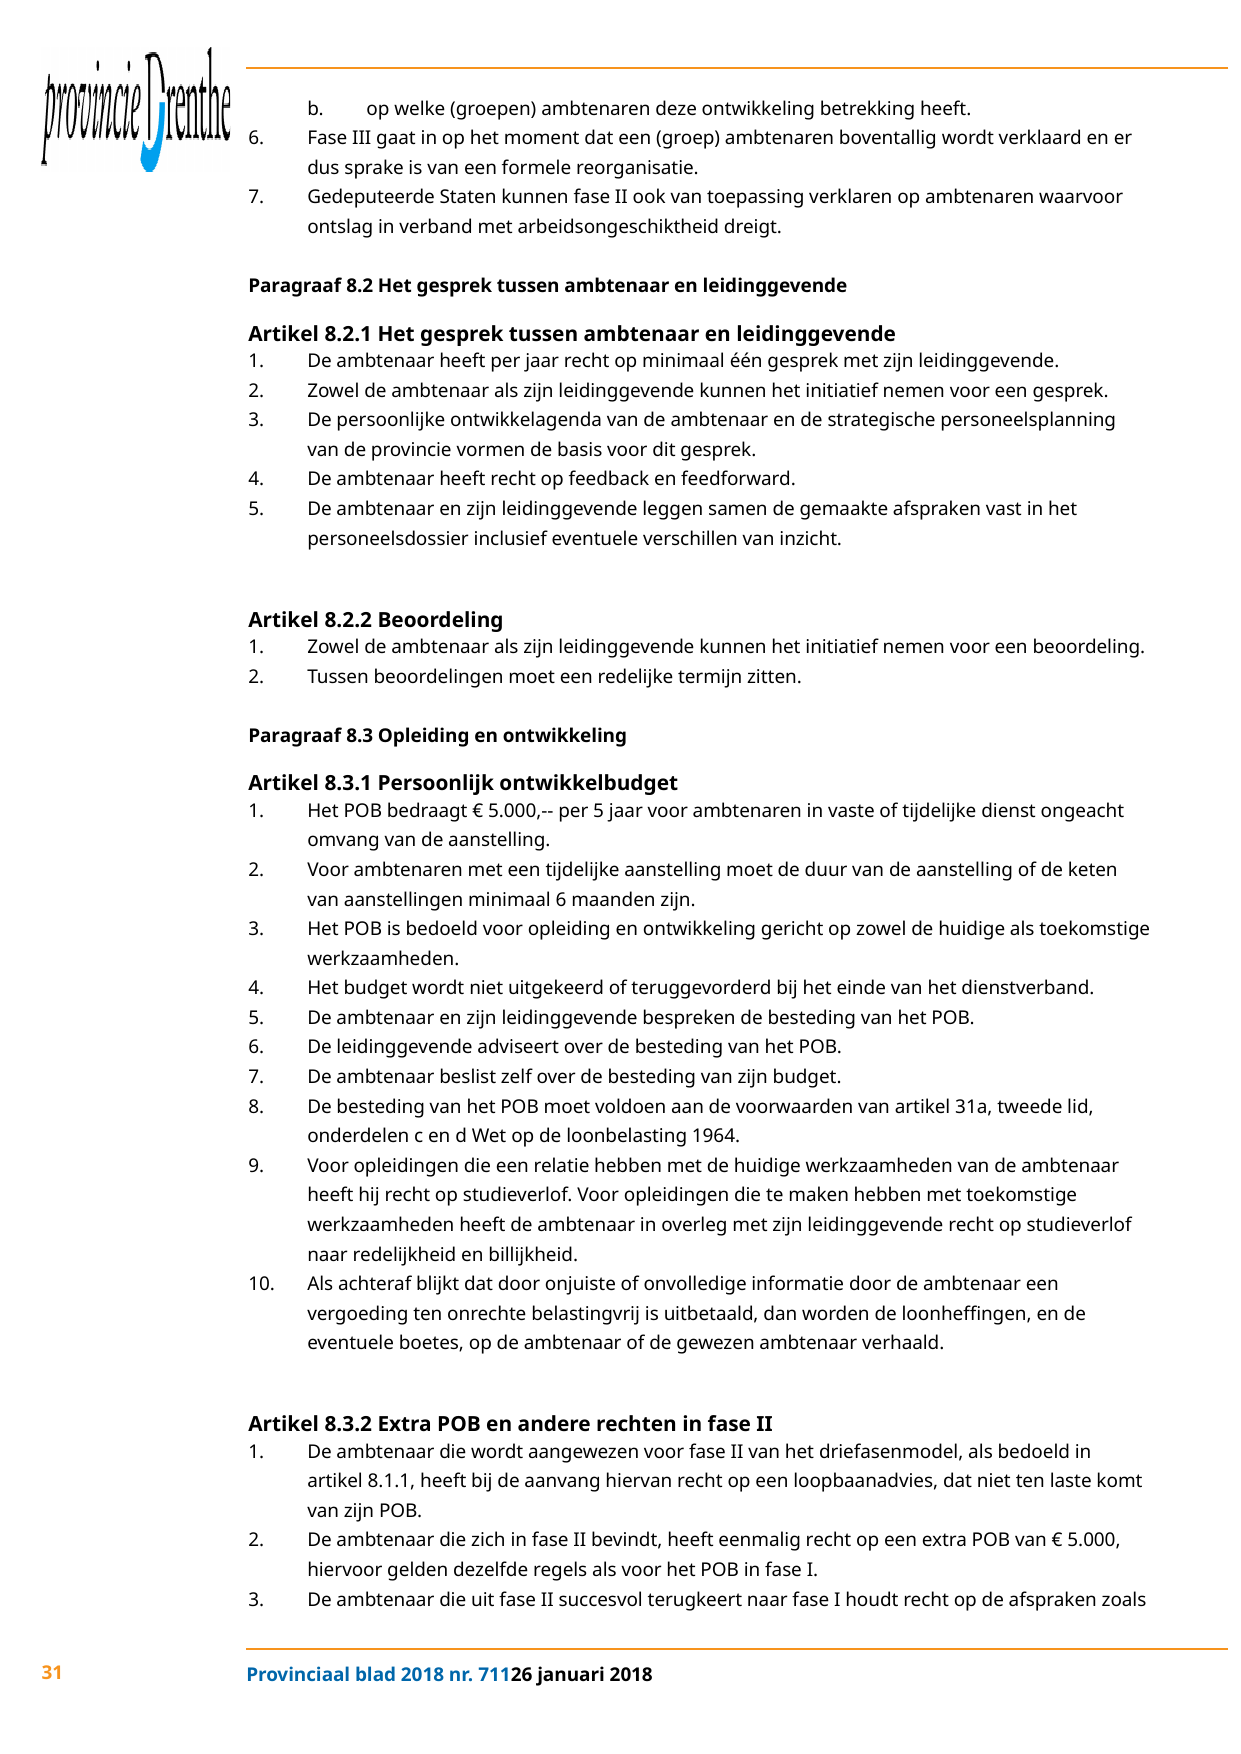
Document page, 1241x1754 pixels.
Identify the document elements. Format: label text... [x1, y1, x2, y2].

text Artikel 8.3.1 Persoonlijk ontwikkelbudget [248, 768, 1152, 797]
text Paragraaf 8.3 Opleiding en ontwikkeling [248, 722, 1152, 748]
list Het POB is bedoeld voor opleiding en ontwikkeling gericht op zowel de huidige als toekomstige werkzaamheden. [248, 915, 1152, 971]
text Artikel 8.2.2 Beoordeling [248, 605, 1152, 633]
list De ambtenaar die uit fase II succesvol terugkeert naar fase I houdt recht op de afspraken zoals [248, 1586, 1152, 1612]
list De ambtenaar die zich in fase II bevindt, heeft eenmalig recht op een extra POB van € 5.000, hiervoor gelden dezelfde regels als voor het POB in fase I. [248, 1527, 1152, 1582]
list De ambtenaar heeft per jaar recht op minimaal één gesprek met zijn leidinggevende. [248, 347, 1152, 373]
list Zowel de ambtenaar als zijn leidinggevende kunnen het initiatief nemen voor een beoordeling. [248, 633, 1152, 659]
list Voor opleidingen die een relatie hebben met de huidige werkzaamheden van de ambtenaar heeft hij recht op studieverlof. Voor opleidingen die te maken hebben met toekomstige werkzaamheden heeft de ambtenaar in overleg met zijn leidinggevende recht op studieverlof naar redelijkheid en billijkheid. [248, 1152, 1152, 1266]
list De besteding van het POB moet voldoen aan de voorwaarden van artikel 31a, tweede lid, onderdelen c en d Wet op de loonbelasting 1964. [248, 1093, 1152, 1148]
list Gedeputeerde Staten kunnen fase II ook van toepassing verklaren op ambtenaren waarvoor ontslag in verband met arbeidsongeschiktheid dreigt. [248, 183, 1152, 239]
list Het budget wordt niet uitgekeerd of teruggevorderd bij het einde van het dienstverband. [248, 974, 1152, 1000]
text Artikel 8.2.1 Het gesprek tussen ambtenaar en leidinggevende [248, 319, 1152, 347]
list Het POB bedraagt € 5.000,-- per 5 jaar voor ambtenaren in vaste of tijdelijke dienst ongeacht omvang van de aanstelling. [248, 797, 1152, 852]
text Paragraaf 8.2 Het gesprek tussen ambtenaar en leidinggevende [248, 272, 1152, 298]
list De ambtenaar die wordt aangewezen voor fase II van het driefasenmodel, als bedoeld in artikel 8.1.1, heeft bij de aanvang hiervan recht op een loopbaanadvies, dat niet ten laste komt van zijn POB. [248, 1438, 1152, 1523]
list Als achteraf blijkt dat door onjuiste of onvolledige informatie door de ambtenaar een vergoeding ten onrechte belastingvrij is uitbetaald, dan worden de loonheffingen, en de eventuele boetes, op de ambtenaar of de gewezen ambtenaar verhaald. [248, 1270, 1152, 1355]
list De persoonlijke ontwikkelagenda van de ambtenaar en de strategische personeelsplanning van de provincie vormen de basis voor dit gesprek. [248, 406, 1152, 462]
list Zowel de ambtenaar als zijn leidinggevende kunnen het initiatief nemen voor een gesprek. [248, 377, 1152, 403]
list Fase III gaat in op het moment dat een (groep) ambtenaren boventallig wordt verklaard en er dus sprake is van een formele reorganisatie. [248, 124, 1152, 180]
list Voor ambtenaren met een tijdelijke aanstelling moet de duur van de aanstelling of de keten van aanstellingen minimaal 6 maanden zijn. [248, 856, 1152, 911]
text Artikel 8.3.2 Extra POB en andere rechten in fase II [248, 1409, 1152, 1438]
list De leidinggevende adviseert over de besteding van het POB. [248, 1034, 1152, 1059]
list De ambtenaar en zijn leidinggevende bespreken de besteding van het POB. [248, 1004, 1152, 1030]
list De ambtenaar heeft recht op feedback en feedforward. [248, 466, 1152, 491]
list Tussen beoordelingen moet een redelijke termijn zitten. [248, 663, 1152, 688]
list op welke (groepen) ambtenaren deze ontwikkeling betrekking heeft. [307, 95, 1152, 121]
list De ambtenaar beslist zelf over de besteding van zijn budget. [248, 1063, 1152, 1089]
list De ambtenaar en zijn leidinggevende leggen samen de gemaakte afspraken vast in het personeelsdossier inclusief eventuele verschillen van inzicht. [248, 495, 1152, 551]
picture [41, 47, 231, 172]
